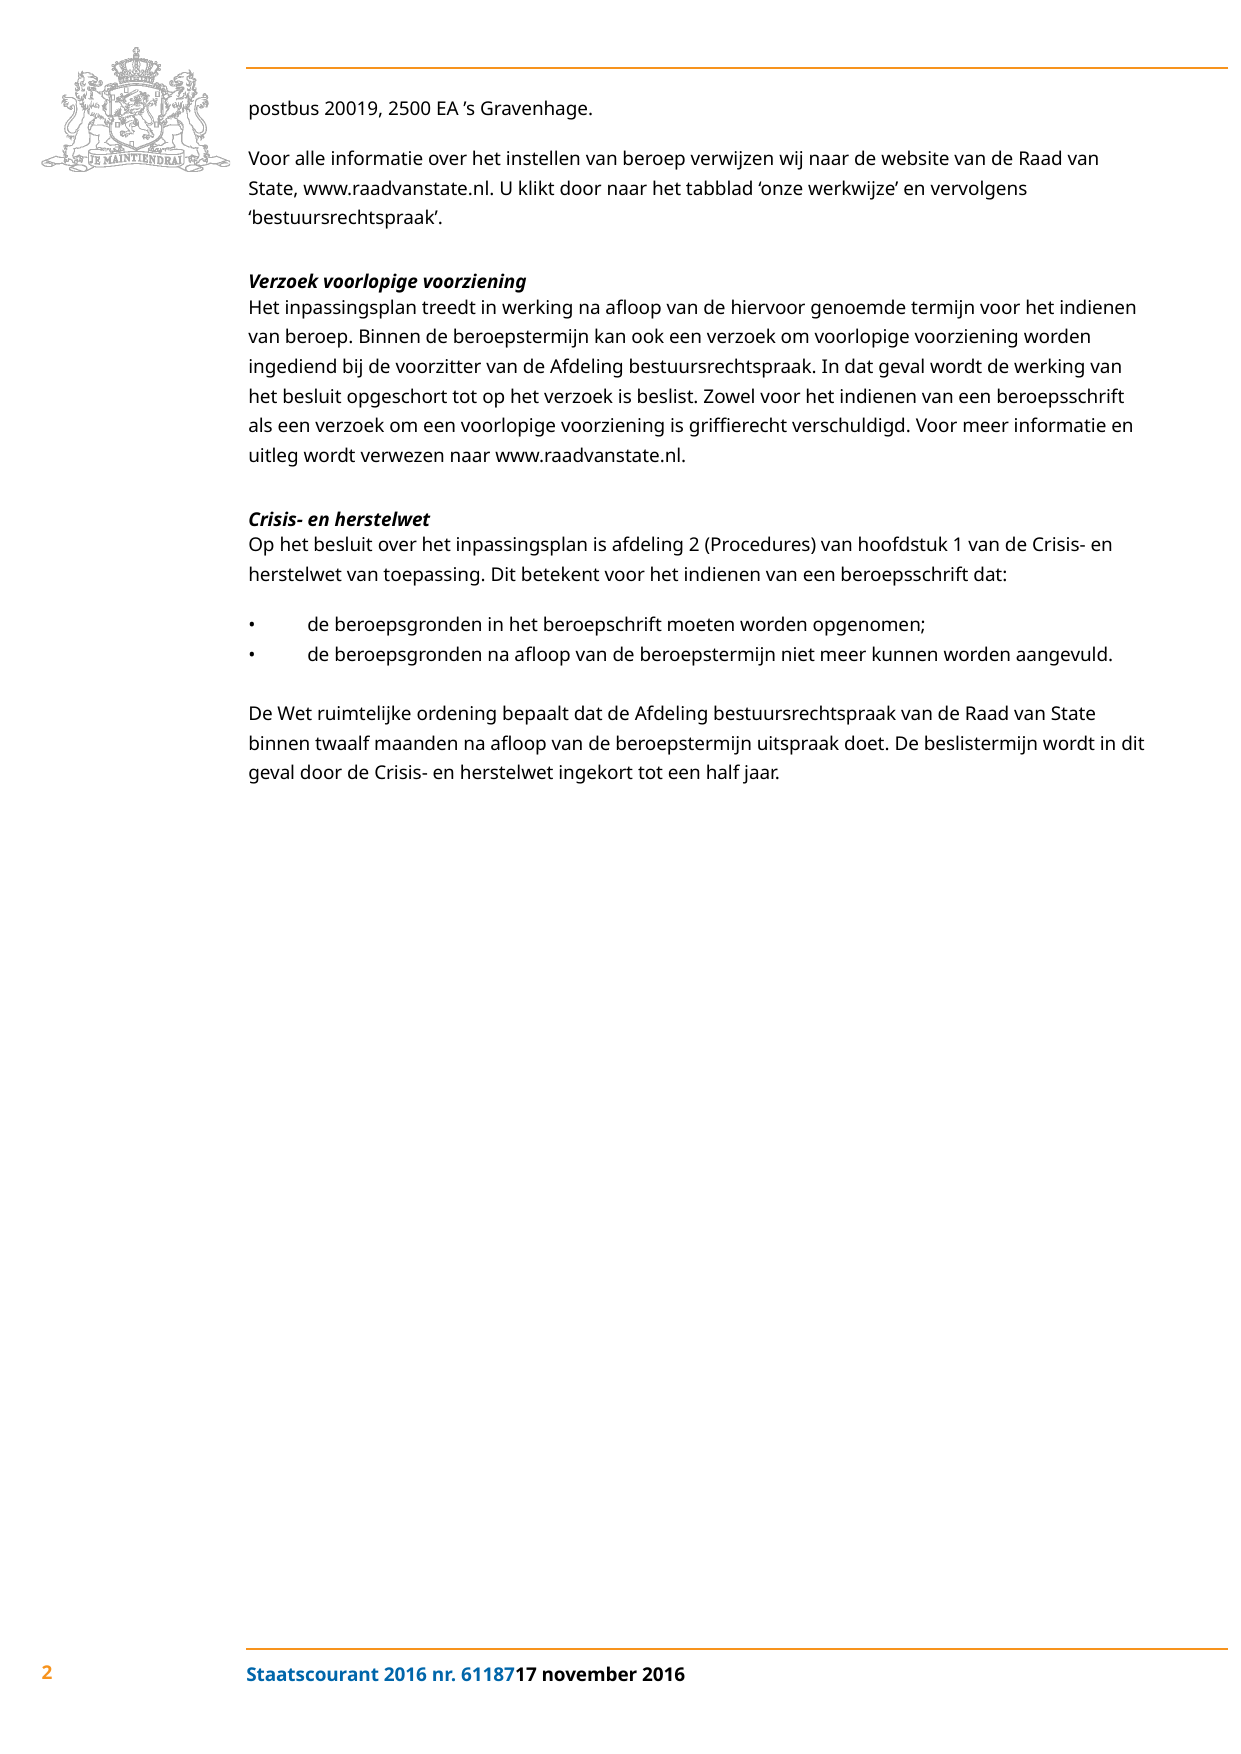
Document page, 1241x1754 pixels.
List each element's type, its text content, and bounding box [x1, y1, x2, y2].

list de beroepsgronden na afloop van de beroepstermijn niet meer kunnen worden aangevuld. [248, 641, 1152, 667]
text Crisis- en herstelwet [248, 506, 1152, 532]
text Het inpassingsplan treedt in werking na afloop van de hiervoor genoemde termijn voor het indienen van beroep. Binnen de beroepstermijn kan ook een verzoek om voorlopige voorziening worden ingediend bij de voorzitter van de Afdeling bestuursrechtspraak. In dat geval wordt de werking van het besluit opgeschort tot op het verzoek is beslist. Zowel voor het indienen van een beroepsschrift als een verzoek om een voorlopige voorziening is griffierecht verschuldigd. Voor meer informatie en uitleg wordt verwezen naar www.raadvanstate.nl. [248, 294, 1152, 468]
text postbus 20019, 2500 EA ’s Gravenhage. [248, 95, 1152, 121]
text De Wet ruimtelijke ordening bepaalt dat de Afdeling bestuursrechtspraak van de Raad van State binnen twaalf maanden na afloop van de beroepstermijn uitspraak doet. De beslistermijn wordt in dit geval door de Crisis- en herstelwet ingekort tot een half jaar. [248, 700, 1152, 785]
list de beroepsgronden in het beroepschrift moeten worden opgenomen; [248, 612, 1152, 637]
text Op het besluit over het inpassingsplan is afdeling 2 (Procedures) van hoofdstuk 1 van de Crisis- en herstelwet van toepassing. Dit betekent voor het indienen van een beroepsschrift dat: [248, 532, 1152, 587]
picture [41, 47, 231, 172]
text Verzoek voorlopige voorziening [248, 268, 1152, 294]
text Voor alle informatie over het instellen van beroep verwijzen wij naar de website van de Raad van State, www.raadvanstate.nl. U klikt door naar het tabblad ‘onze werkwijze’ en vervolgens ‘bestuursrechtspraak’. [248, 145, 1152, 230]
